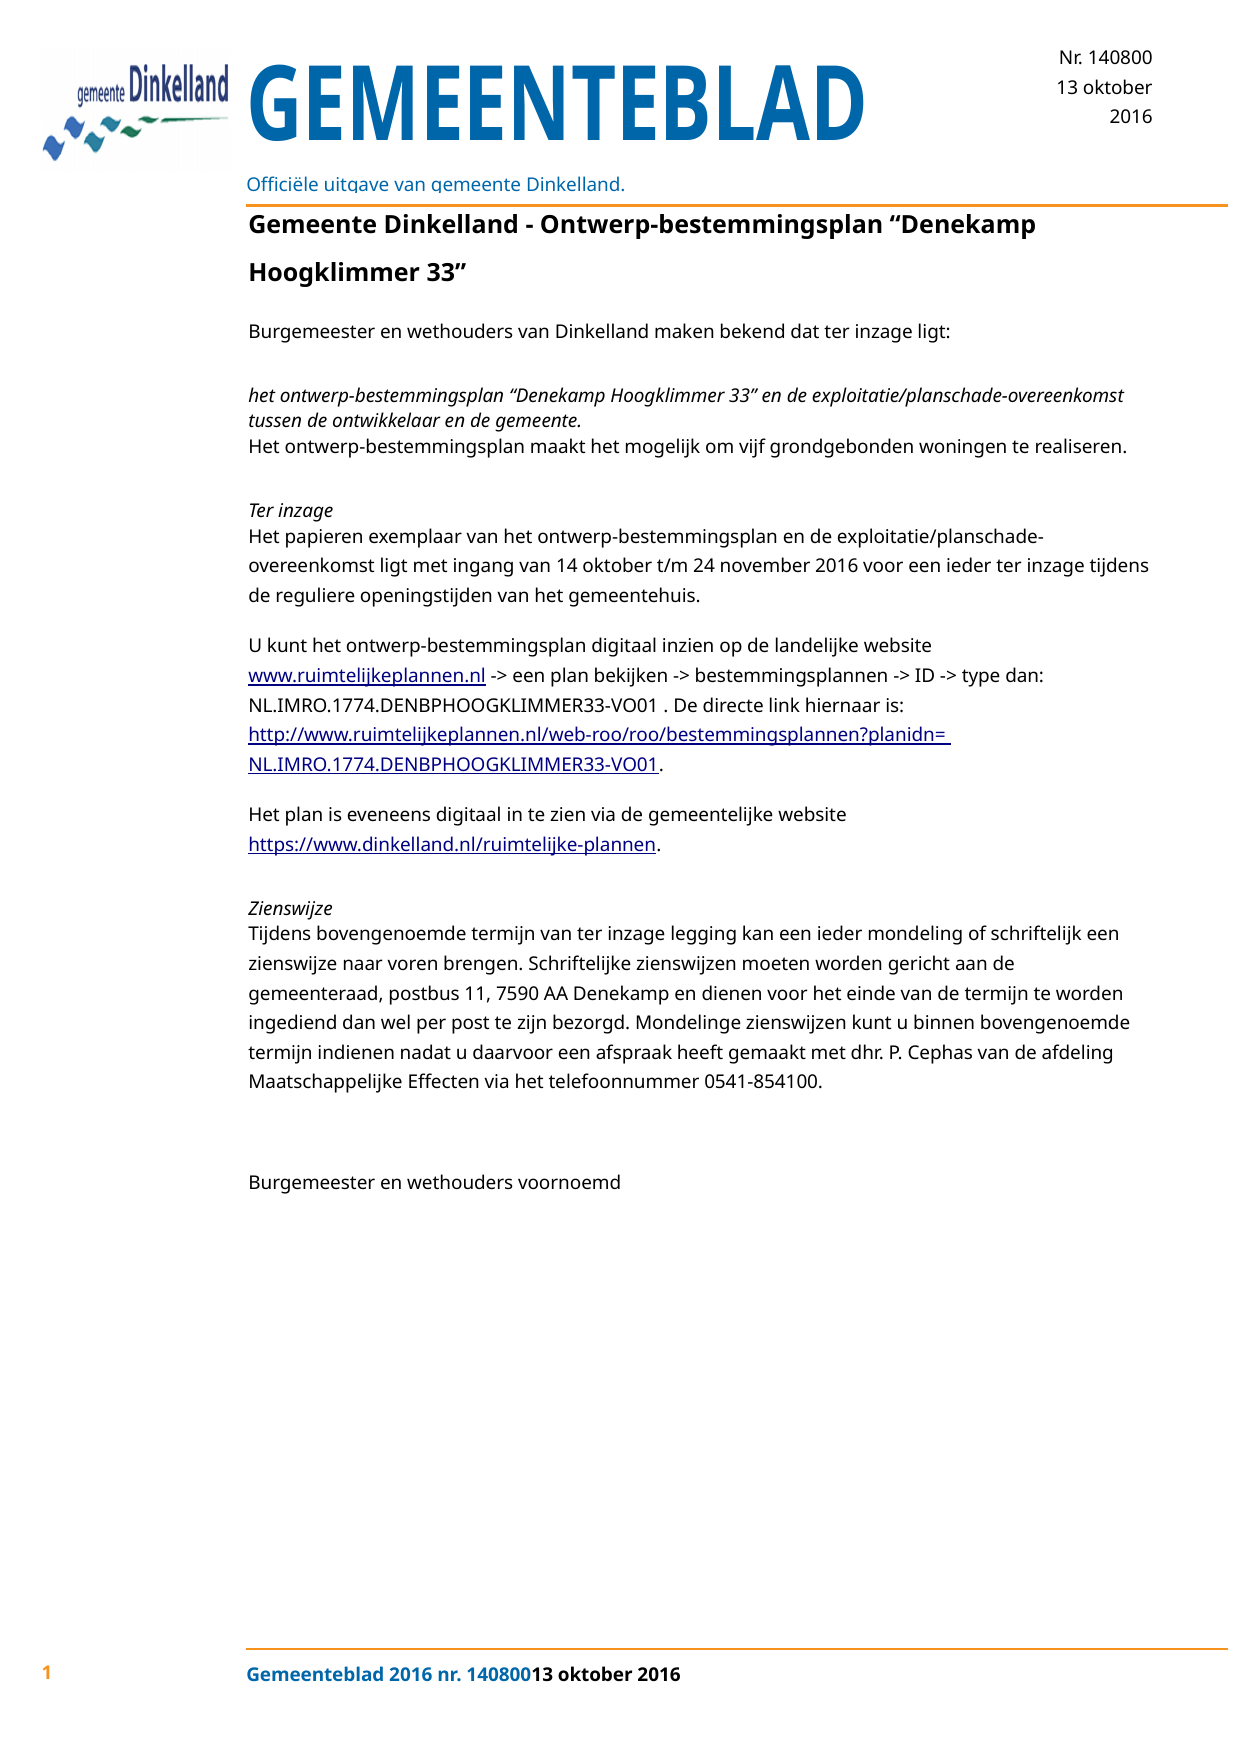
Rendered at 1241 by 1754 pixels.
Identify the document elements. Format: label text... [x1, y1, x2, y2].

text Gemeente Dinkelland - Ontwerp-bestemmingsplan “Denekamp Hoogklimmer 33” [248, 207, 1152, 288]
text U kunt het ontwerp-bestemmingsplan digitaal inzien op de landelijke website www.ruimtelijkeplannen.nl -> een plan bekijken -> bestemmingsplannen -> ID -> type dan: NL.IMRO.1774.DENBPHOOGKLIMMER33-VO01 . De directe link hiernaar is: http://www.ruimtelijkeplannen.nl/web-roo/roo/bestemmingsplannen?planidn= NL.IMRO.1774.DENBPHOOGKLIMMER33-VO01. [248, 633, 1152, 777]
text Het ontwerp-bestemmingsplan maakt het mogelijk om vijf grondgebonden woningen te realiseren. [248, 433, 1152, 459]
text Tijdens bovengenoemde termijn van ter inzage legging kan een ieder mondeling of schriftelijk een zienswijze naar voren brengen. Schriftelijke zienswijzen moeten worden gericht aan de gemeenteraad, postbus 11, 7590 AA Denekamp en dienen voor het einde van de termijn te worden ingediend dan wel per post te zijn bezorgd. Mondelinge zienswijzen kunt u binnen bovengenoemde termijn indienen nadat u daarvoor een afspraak heeft gemaakt met dhr. P. Cephas van de afdeling Maatschappelijke Effecten via het telefoonnummer 0541-854100. [248, 921, 1152, 1094]
text Zienswijze [248, 895, 1152, 921]
text Ter inzage [248, 497, 1152, 523]
text Het plan is eveneens digitaal in te zien via de gemeentelijke website https://www.dinkelland.nl/ruimtelijke-plannen. [248, 801, 1152, 857]
text Burgemeester en wethouders voornoemd [248, 1169, 1152, 1195]
text het ontwerp-bestemmingsplan “Denekamp Hoogklimmer 33” en de exploitatie/planschade-overeenkomst tussen de ontwikkelaar en de gemeente. [248, 382, 1152, 433]
text Burgemeester en wethouders van Dinkelland maken bekend dat ter inzage ligt: [248, 318, 1152, 344]
picture [41, 47, 231, 172]
text Het papieren exemplaar van het ontwerp-bestemmingsplan en de exploitatie/planschade-overeenkomst ligt met ingang van 14 oktober t/m 24 november 2016 voor een ieder ter inzage tijdens de reguliere openingstijden van het gemeentehuis. [248, 523, 1152, 608]
